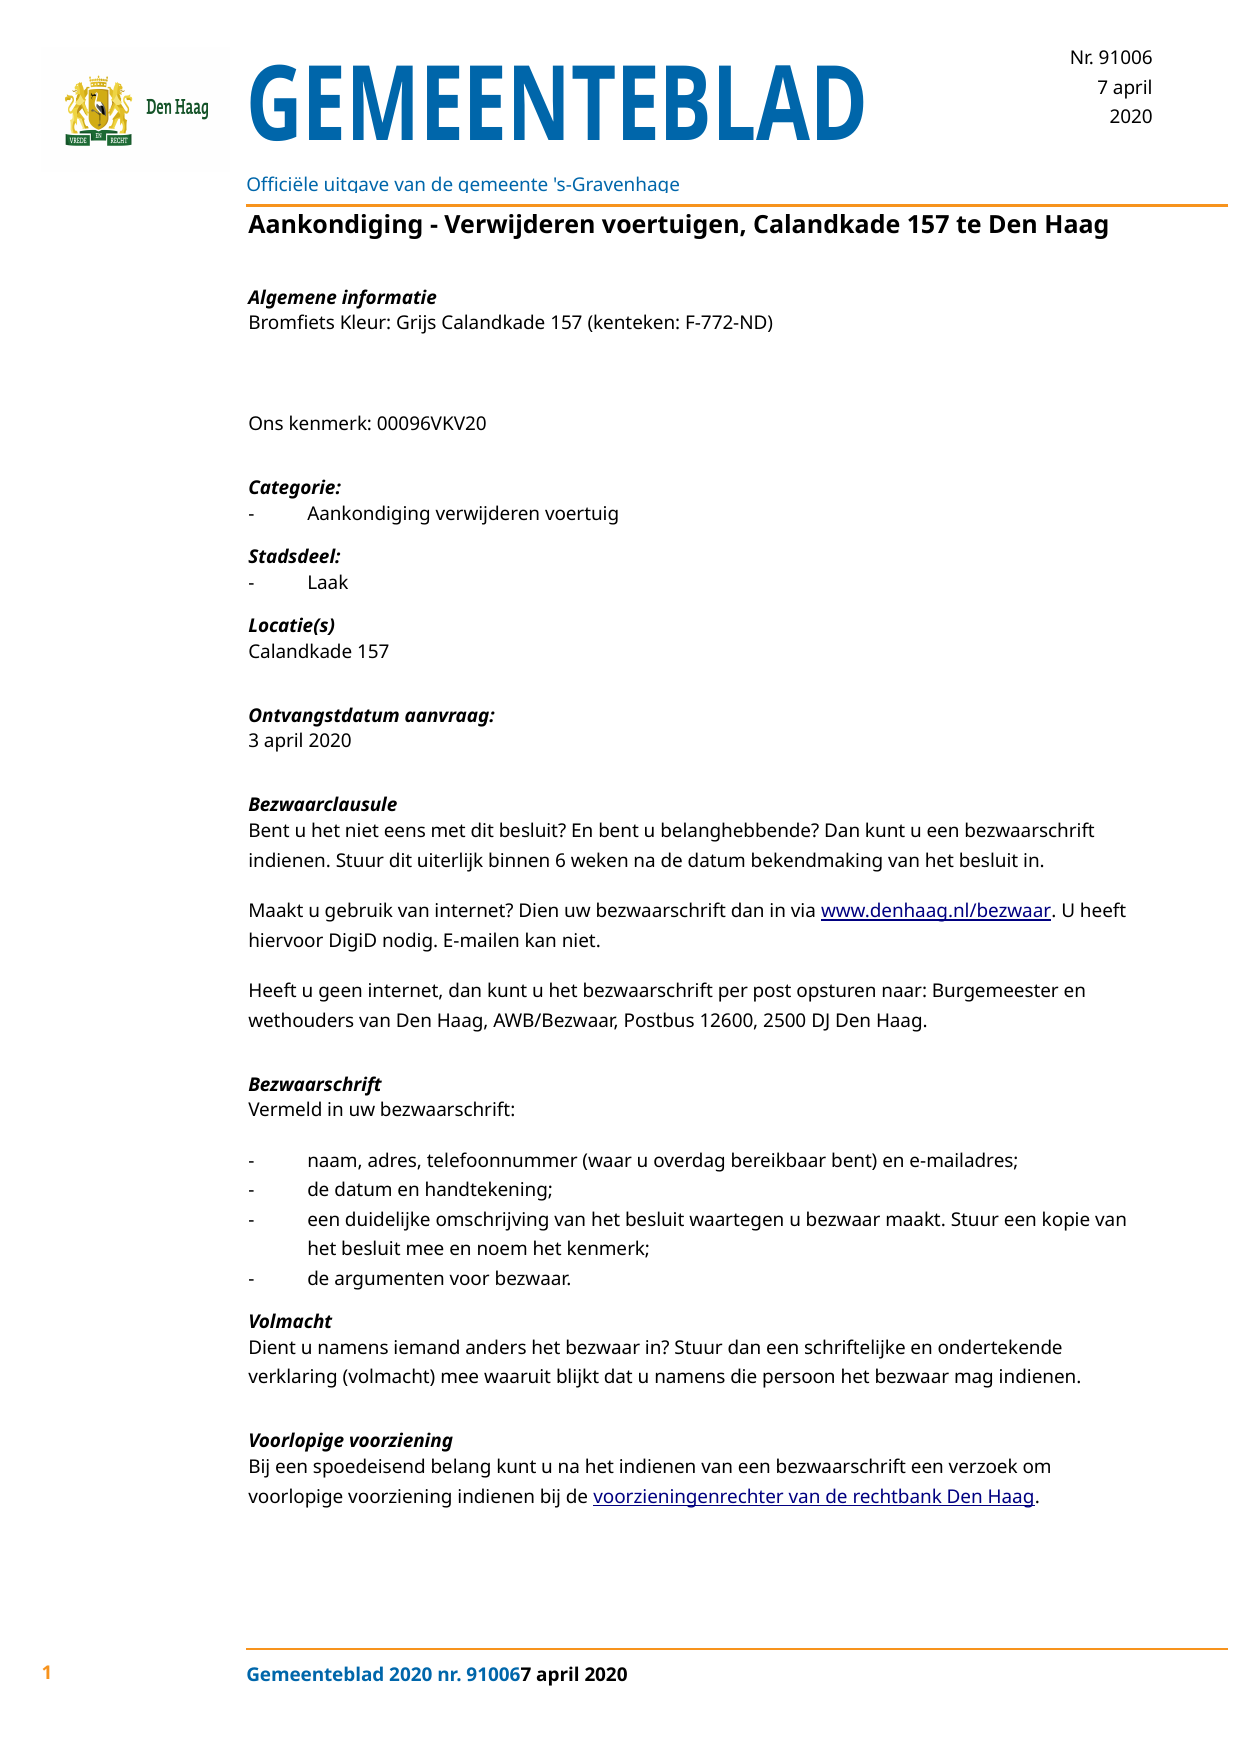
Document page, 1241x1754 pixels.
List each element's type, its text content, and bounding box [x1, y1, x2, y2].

text Bezwaarschrift [248, 1071, 1152, 1096]
text Locatie(s) [248, 612, 1152, 638]
text Stadsdeel: [248, 543, 1152, 569]
list de argumenten voor bezwaar. [248, 1265, 1152, 1291]
text 3 april 2020 [248, 727, 1152, 753]
text Volmacht [248, 1308, 1152, 1334]
text Ons kenmerk: 00096VKV20 [248, 410, 1152, 436]
list een duidelijke omschrijving van het besluit waartegen u bezwaar maakt. Stuur een kopie van het besluit mee en noem het kenmerk; [248, 1206, 1152, 1261]
text Bromfiets Kleur: Grijs Calandkade 157 (kenteken: F-772-ND) [248, 309, 1152, 335]
list Aankondiging verwijderen voertuig [248, 500, 1152, 526]
text Vermeld in uw bezwaarschrift: [248, 1096, 1152, 1122]
text Maakt u gebruik van internet? Dien uw bezwaarschrift dan in via www.denhaag.nl/bezwaar. U heeft hiervoor DigiD nodig. E-mailen kan niet. [248, 897, 1152, 952]
text Dient u namens iemand anders het bezwaar in? Stuur dan een schriftelijke en ondertekende verklaring (volmacht) mee waaruit blijkt dat u namens die persoon het bezwaar mag indienen. [248, 1334, 1152, 1389]
text Categorie: [248, 474, 1152, 500]
list de datum en handtekening; [248, 1176, 1152, 1202]
text Ontvangstdatum aanvraag: [248, 702, 1152, 727]
text Bent u het niet eens met dit besluit? En bent u belanghebbende? Dan kunt u een bezwaarschrift indienen. Stuur dit uiterlijk binnen 6 weken na de datum bekendmaking van het besluit in. [248, 817, 1152, 872]
picture [41, 47, 231, 172]
list naam, adres, telefoonnummer (waar u overdag bereikbaar bent) en e-mailadres; [248, 1147, 1152, 1173]
list Laak [248, 569, 1152, 595]
text Calandkade 157 [248, 638, 1152, 663]
text Algemene informatie [248, 284, 1152, 309]
text Bezwaarclausule [248, 791, 1152, 817]
text Aankondiging - Verwijderen voertuigen, Calandkade 157 te Den Haag [248, 207, 1152, 241]
text Voorlopige voorziening [248, 1428, 1152, 1453]
text Bij een spoedeisend belang kunt u na het indienen van een bezwaarschrift een verzoek om voorlopige voorziening indienen bij de voorzieningenrechter van de rechtbank Den Haag. [248, 1453, 1152, 1509]
text Heeft u geen internet, dan kunt u het bezwaarschrift per post opsturen naar: Burgemeester en wethouders van Den Haag, AWB/Bezwaar, Postbus 12600, 2500 DJ Den Haag. [248, 977, 1152, 1032]
